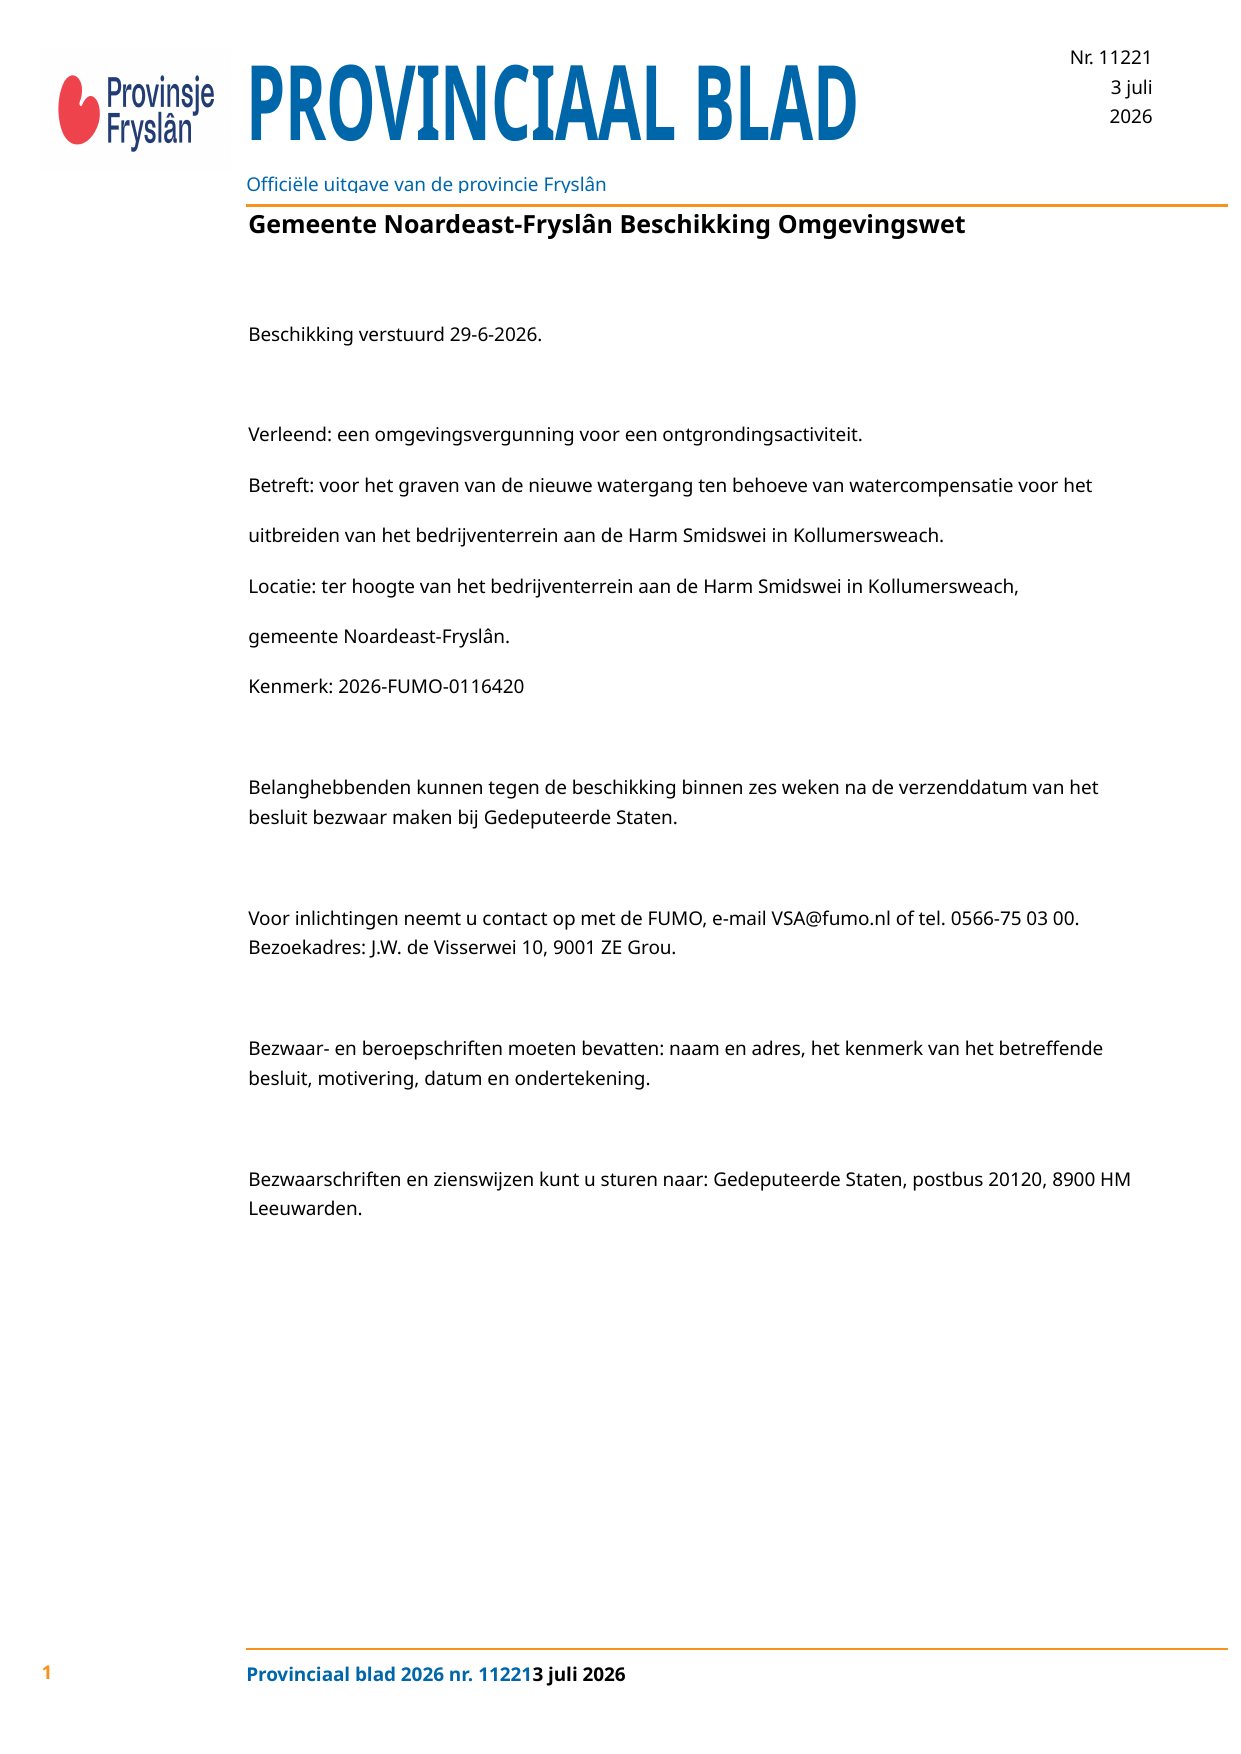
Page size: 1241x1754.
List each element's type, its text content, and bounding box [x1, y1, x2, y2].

text Locatie: ter hoogte van het bedrijventerrein aan de Harm Smidswei in Kollumersweach, [248, 573, 1152, 598]
text gemeente Noardeast-Fryslân. [248, 623, 1152, 649]
text Beschikking verstuurd 29-6-2026. [248, 321, 1152, 346]
text Verleend: een omgevingsvergunning voor een ontgrondingsactiviteit. [248, 422, 1152, 447]
text Belanghebbenden kunnen tegen de beschikking binnen zes weken na de verzenddatum van het besluit bezwaar maken bij Gedeputeerde Staten. [248, 774, 1152, 830]
text Betreft: voor het graven van de nieuwe watergang ten behoeve van watercompensatie voor het [248, 472, 1152, 498]
text uitbreiden van het bedrijventerrein aan de Harm Smidswei in Kollumersweach. [248, 522, 1152, 548]
text Kenmerk: 2026-FUMO-0116420 [248, 674, 1152, 699]
text Gemeente Noardeast-Fryslân Beschikking Omgevingswet [248, 207, 1152, 241]
text Bezwaarschriften en zienswijzen kunt u sturen naar: Gedeputeerde Staten, postbus 20120, 8900 HM Leeuwarden. [248, 1166, 1152, 1221]
text Voor inlichtingen neemt u contact op met de FUMO, e-mail VSA@fumo.nl of tel. 0566-75 03 00. Bezoekadres: J.W. de Visserwei 10, 9001 ZE Grou. [248, 905, 1152, 960]
picture [41, 47, 231, 172]
text Bezwaar- en beroepschriften moeten bevatten: naam en adres, het kenmerk van het betreffende besluit, motivering, datum en ondertekening. [248, 1035, 1152, 1091]
